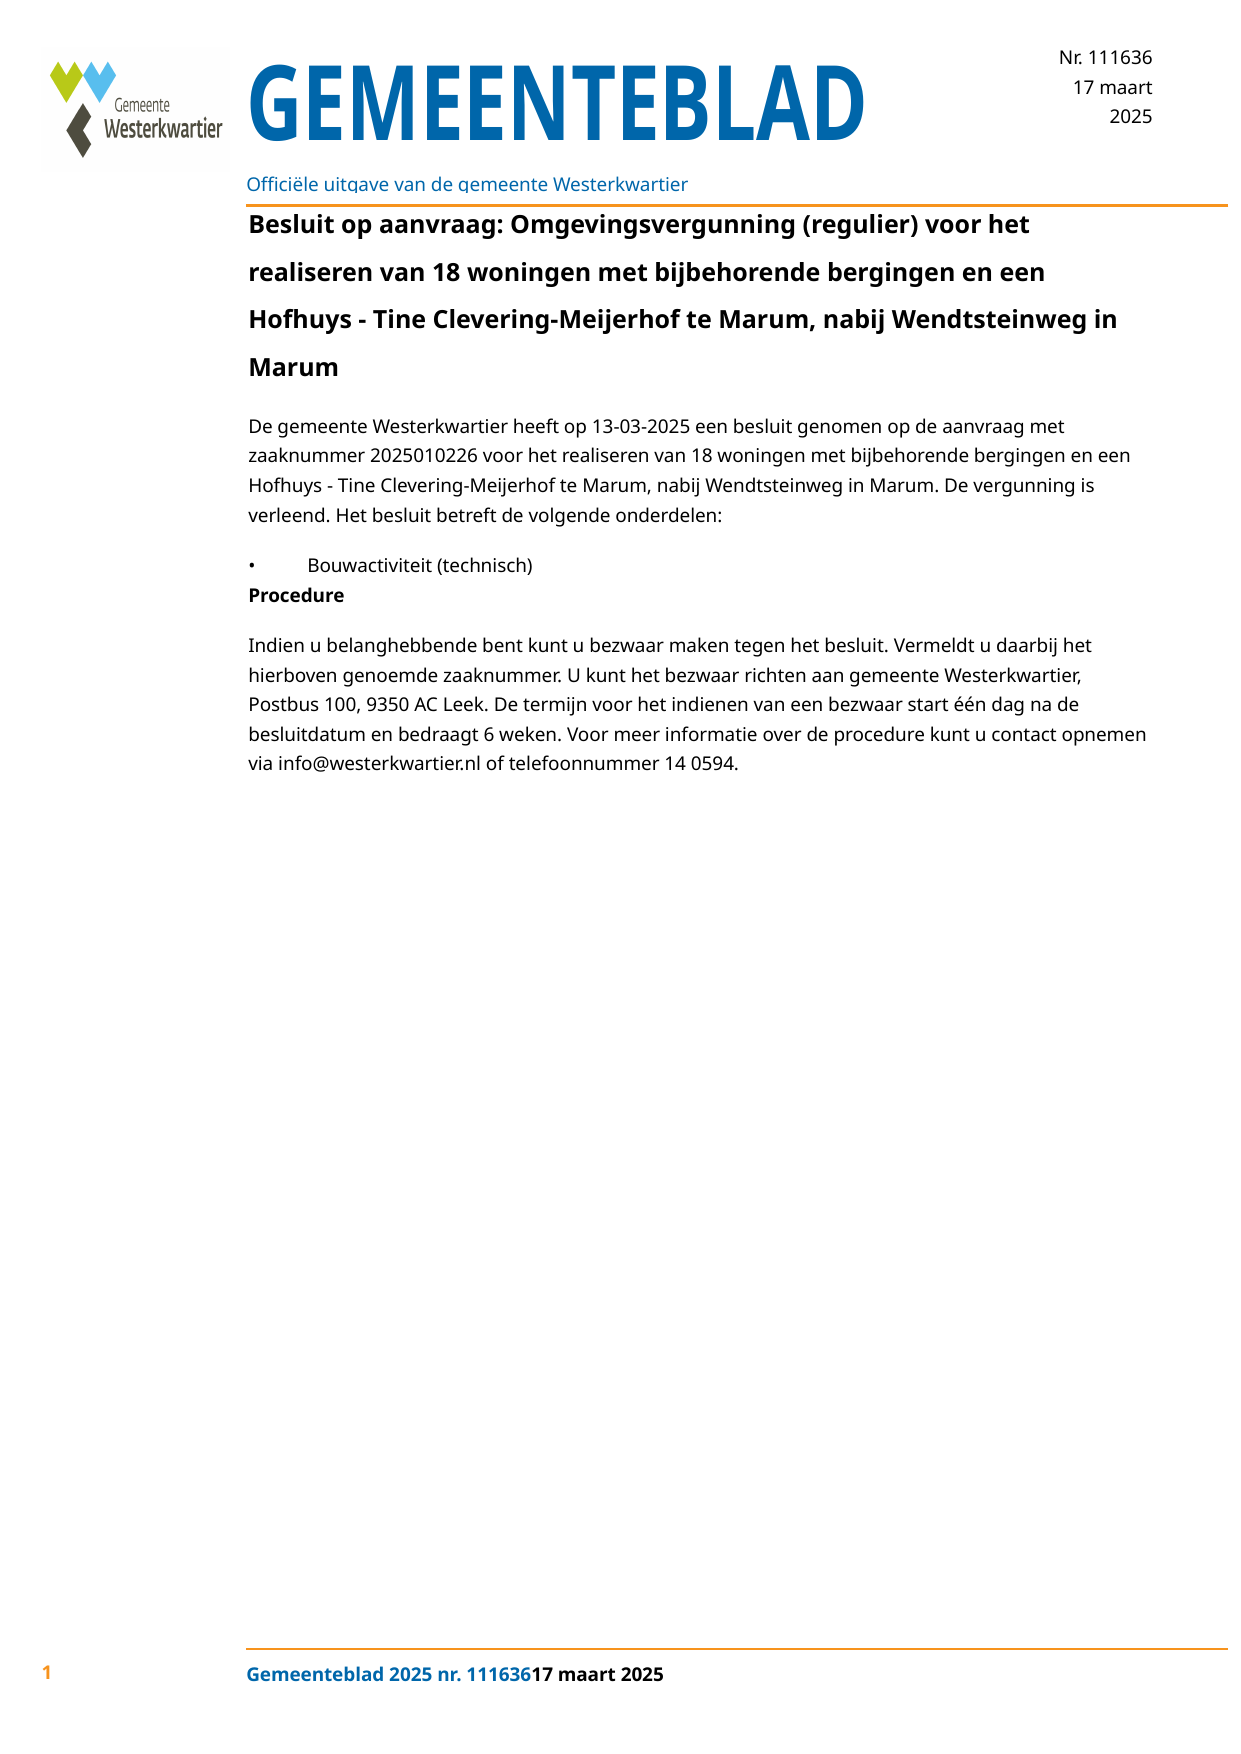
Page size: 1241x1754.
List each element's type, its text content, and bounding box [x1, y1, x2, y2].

list Bouwactiviteit (technisch) [248, 552, 1152, 578]
text De gemeente Westerkwartier heeft op 13-03-2025 een besluit genomen op de aanvraag met zaaknummer 2025010226 voor het realiseren van 18 woningen met bijbehorende bergingen en een Hofhuys - Tine Clevering-Meijerhof te Marum, nabij Wendtsteinweg in Marum. De vergunning is verleend. Het besluit betreft de volgende onderdelen: [248, 413, 1152, 528]
text Besluit op aanvraag: Omgevingsvergunning (regulier) voor het realiseren van 18 woningen met bijbehorende bergingen en een Hofhuys - Tine Clevering-Meijerhof te Marum, nabij Wendtsteinweg in Marum [248, 207, 1152, 384]
text Indien u belanghebbende bent kunt u bezwaar maken tegen het besluit. Vermeldt u daarbij het hierboven genoemde zaaknummer. U kunt het bezwaar richten aan gemeente Westerkwartier, Postbus 100, 9350 AC Leek. De termijn voor het indienen van een bezwaar start één dag na de besluitdatum en bedraagt 6 weken. Voor meer informatie over de procedure kunt u contact opnemen via info@westerkwartier.nl of telefoonnummer 14 0594. [248, 632, 1152, 776]
picture [41, 47, 231, 172]
text Procedure [248, 582, 1152, 608]
